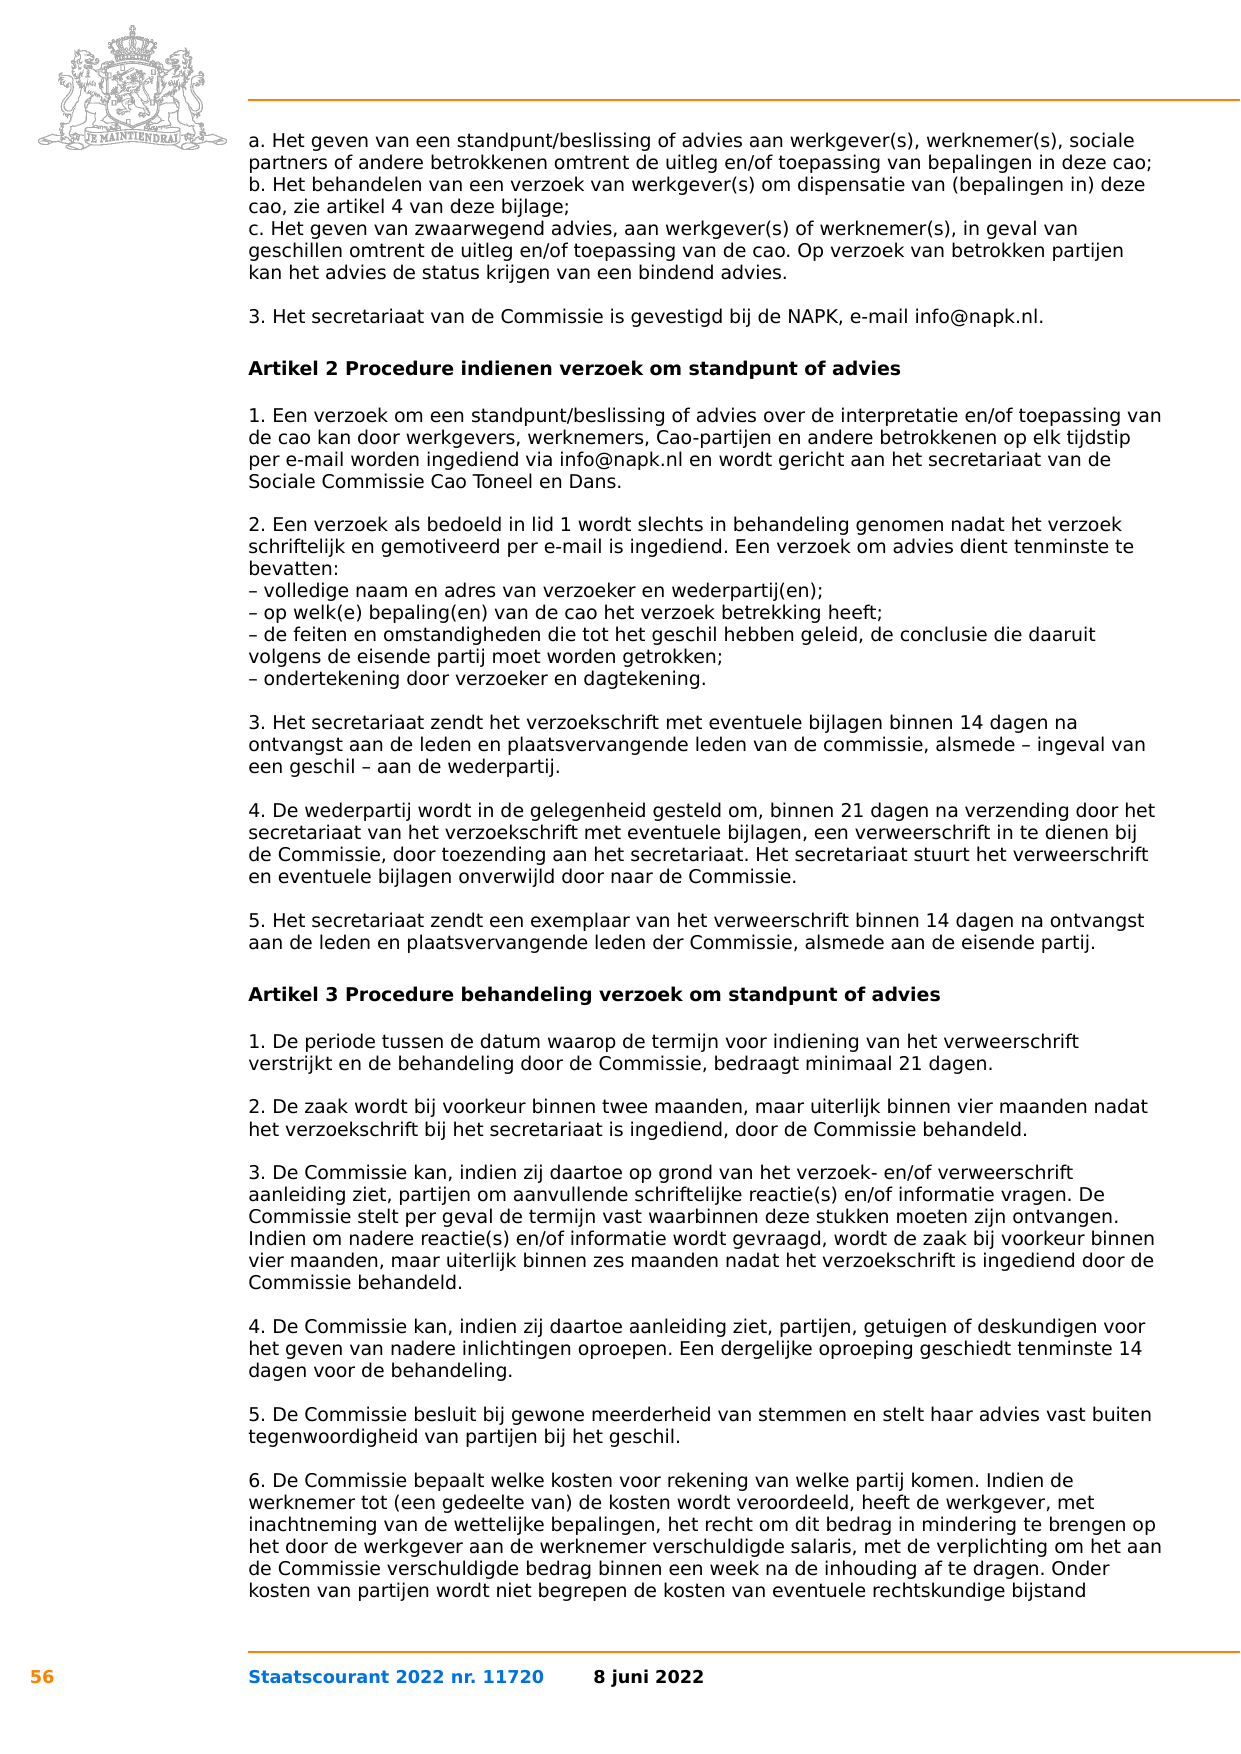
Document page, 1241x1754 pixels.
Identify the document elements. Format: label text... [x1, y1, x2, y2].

text 3. Het secretariaat van de Commissie is gevestigd bij de NAPK, e-mail info@napk.nl. [248, 306, 1163, 328]
picture [38, 25, 227, 150]
text – de feiten en omstandigheden die tot het geschil hebben geleid, de conclusie die daaruit volgens de eisende partij moet worden getrokken; [248, 624, 1163, 668]
text 2. Een verzoek als bedoeld in lid 1 wordt slechts in behandeling genomen nadat het verzoek schriftelijk en gemotiveerd per e-mail is ingediend. Een verzoek om advies dient tenminste te bevatten: [248, 514, 1163, 580]
text a. Het geven van een standpunt/beslissing of advies aan werkgever(s), werknemer(s), sociale partners of andere betrokkenen omtrent de uitleg en/of toepassing van bepalingen in deze cao; [248, 130, 1163, 174]
subtitle Artikel 2 Procedure indienen verzoek om standpunt of advies [248, 358, 1163, 379]
text 2. De zaak wordt bij voorkeur binnen twee maanden, maar uiterlijk binnen vier maanden nadat het verzoekschrift bij het secretariaat is ingediend, door de Commissie behandeld. [248, 1096, 1163, 1140]
text – volledige naam en adres van verzoeker en wederpartij(en); [248, 580, 1163, 602]
text b. Het behandelen van een verzoek van werkgever(s) om dispensatie van (bepalingen in) deze cao, zie artikel 4 van deze bijlage; [248, 174, 1163, 218]
subtitle Artikel 3 Procedure behandeling verzoek om standpunt of advies [248, 984, 1163, 1006]
text 1. De periode tussen de datum waarop de termijn voor indiening van het verweerschrift verstrijkt en de behandeling door de Commissie, bedraagt minimaal 21 dagen. [248, 1031, 1163, 1074]
text 4. De Commissie kan, indien zij daartoe aanleiding ziet, partijen, getuigen of deskundigen voor het geven van nadere inlichtingen oproepen. Een dergelijke oproeping geschiedt tenminste 14 dagen voor de behandeling. [248, 1316, 1163, 1382]
text 4. De wederpartij wordt in de gelegenheid gesteld om, binnen 21 dagen na verzending door het secretariaat van het verzoekschrift met eventuele bijlagen, een verweerschrift in te dienen bij de Commissie, door toezending aan het secretariaat. Het secretariaat stuurt het verweerschrift en eventuele bijlagen onverwijld door naar de Commissie. [248, 800, 1163, 888]
text 1. Een verzoek om een standpunt/beslissing of advies over de interpretatie en/of toepassing van de cao kan door werkgevers, werknemers, Cao-partijen en andere betrokkenen op elk tijdstip per e-mail worden ingediend via info@napk.nl en wordt gericht aan het secretariaat van de Sociale Commissie Cao Toneel en Dans. [248, 404, 1163, 492]
text c. Het geven van zwaarwegend advies, aan werkgever(s) of werknemer(s), in geval van geschillen omtrent de uitleg en/of toepassing van de cao. Op verzoek van betrokken partijen kan het advies de status krijgen van een bindend advies. [248, 218, 1163, 284]
text – op welk(e) bepaling(en) van de cao het verzoek betrekking heeft; [248, 602, 1163, 624]
text 3. Het secretariaat zendt het verzoekschrift met eventuele bijlagen binnen 14 dagen na ontvangst aan de leden en plaatsvervangende leden van de commissie, alsmede – ingeval van een geschil – aan de wederpartij. [248, 712, 1163, 778]
text 3. De Commissie kan, indien zij daartoe op grond van het verzoek- en/of verweerschrift aanleiding ziet, partijen om aanvullende schriftelijke reactie(s) en/of informatie vragen. De Commissie stelt per geval de termijn vast waarbinnen deze stukken moeten zijn ontvangen. Indien om nadere reactie(s) en/of informatie wordt gevraagd, wordt de zaak bij voorkeur binnen vier maanden, maar uiterlijk binnen zes maanden nadat het verzoekschrift is ingediend door de Commissie behandeld. [248, 1162, 1163, 1294]
text 5. De Commissie besluit bij gewone meerderheid van stemmen en stelt haar advies vast buiten tegenwoordigheid van partijen bij het geschil. [248, 1404, 1163, 1448]
text 5. Het secretariaat zendt een exemplaar van het verweerschrift binnen 14 dagen na ontvangst aan de leden en plaatsvervangende leden der Commissie, alsmede aan de eisende partij. [248, 910, 1163, 954]
text – ondertekening door verzoeker en dagtekening. [248, 668, 1163, 690]
text 6. De Commissie bepaalt welke kosten voor rekening van welke partij komen. Indien de werknemer tot (een gedeelte van) de kosten wordt veroordeeld, heeft de werkgever, met inachtneming van de wettelijke bepalingen, het recht om dit bedrag in mindering te brengen op het door de werkgever aan de werknemer verschuldigde salaris, met de verplichting om het aan de Commissie verschuldigde bedrag binnen een week na de inhouding af te dragen. Onder kosten van partijen wordt niet begrepen de kosten van eventuele rechtskundige bijstand [248, 1470, 1163, 1602]
